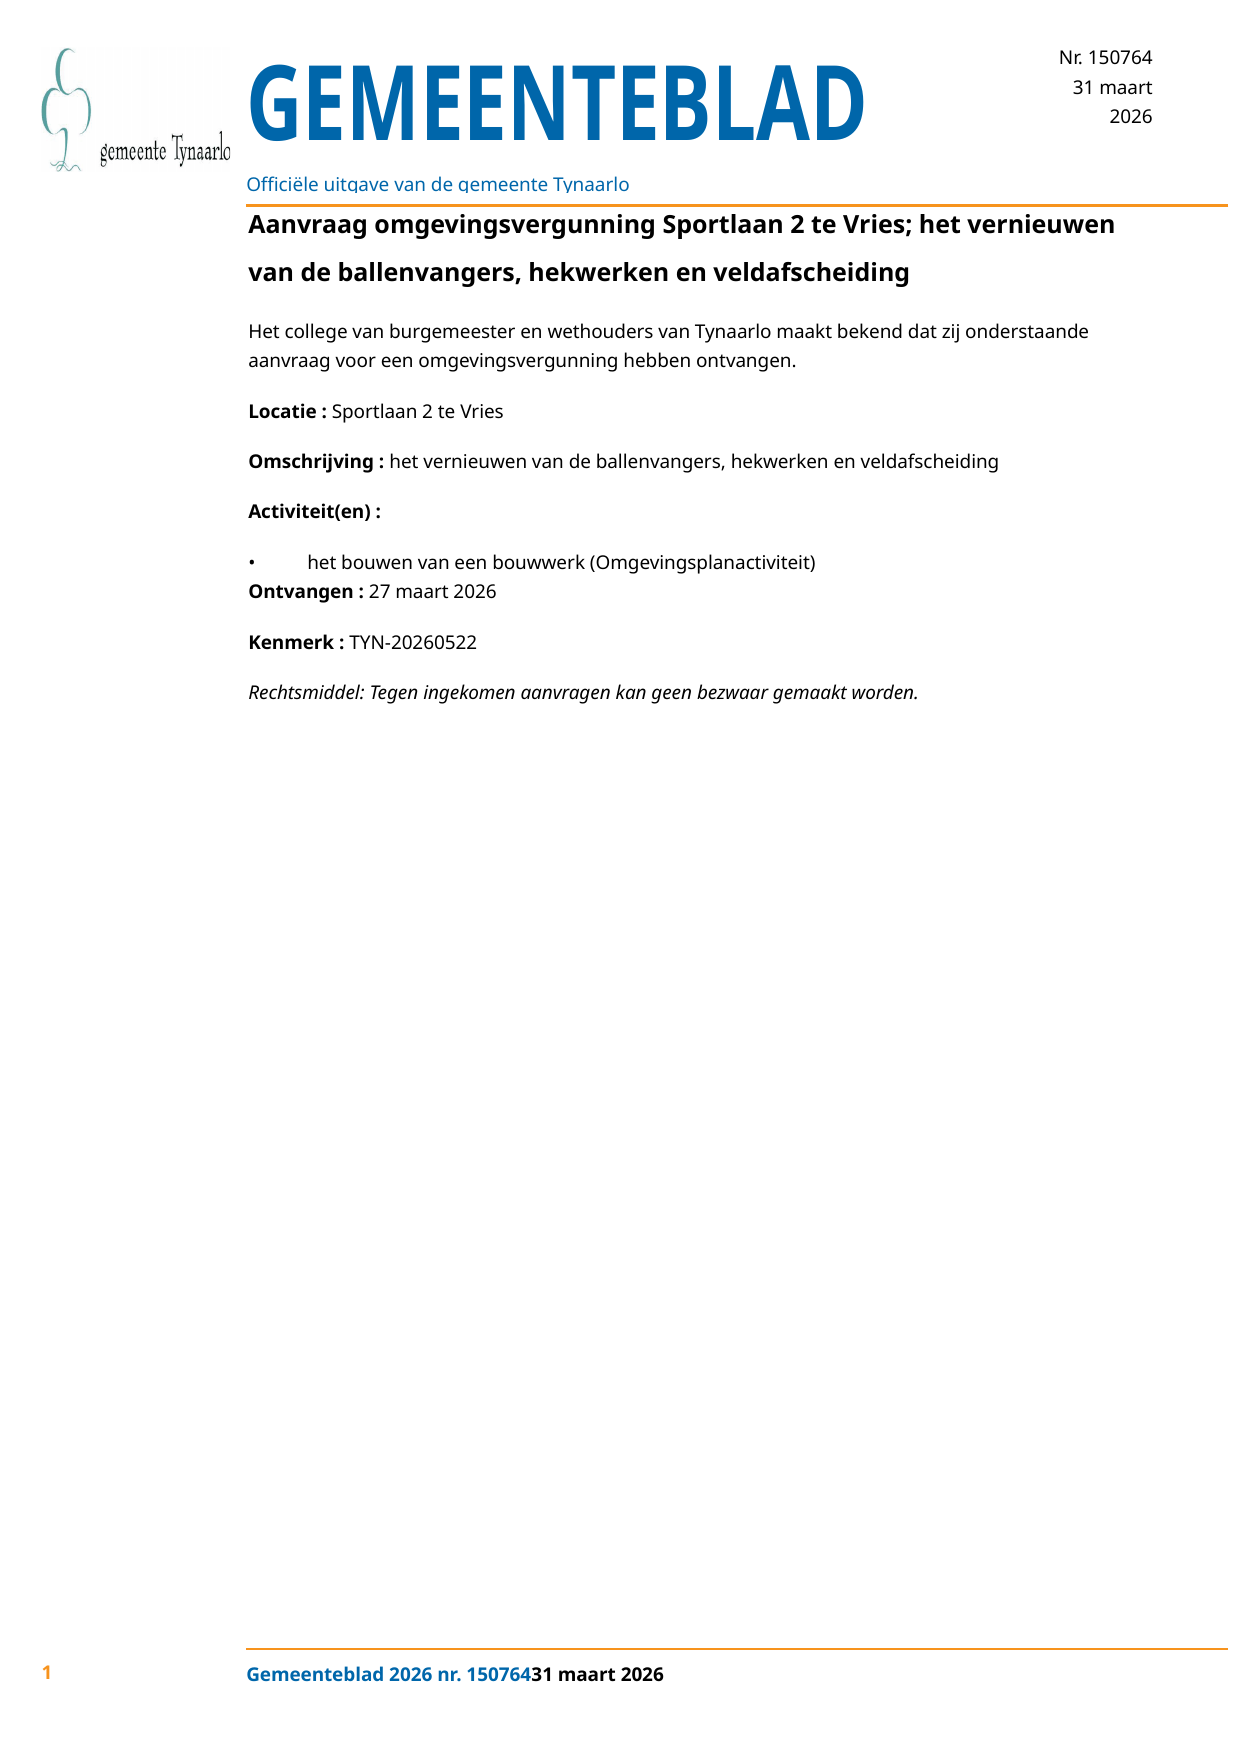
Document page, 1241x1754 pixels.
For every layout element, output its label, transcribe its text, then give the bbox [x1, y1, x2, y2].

text Het college van burgemeester en wethouders van Tynaarlo maakt bekend dat zij onderstaande aanvraag voor een omgevingsvergunning hebben ontvangen. [248, 318, 1152, 373]
text Locatie : Sportlaan 2 te Vries [248, 398, 1152, 424]
text Ontvangen : 27 maart 2026 [248, 579, 1152, 604]
text Kenmerk : TYN-20260522 [248, 629, 1152, 655]
text Omschrijving : het vernieuwen van de ballenvangers, hekwerken en veldafscheiding [248, 448, 1152, 474]
text Rechtsmiddel: Tegen ingekomen aanvragen kan geen bezwaar gemaakt worden. [248, 679, 1152, 705]
list het bouwen van een bouwwerk (Omgevingsplanactiviteit) [248, 549, 1152, 575]
text Aanvraag omgevingsvergunning Sportlaan 2 te Vries; het vernieuwen van de ballenvangers, hekwerken en veldafscheiding [248, 207, 1152, 288]
text Activiteit(en) : [248, 499, 1152, 524]
picture [41, 47, 231, 172]
